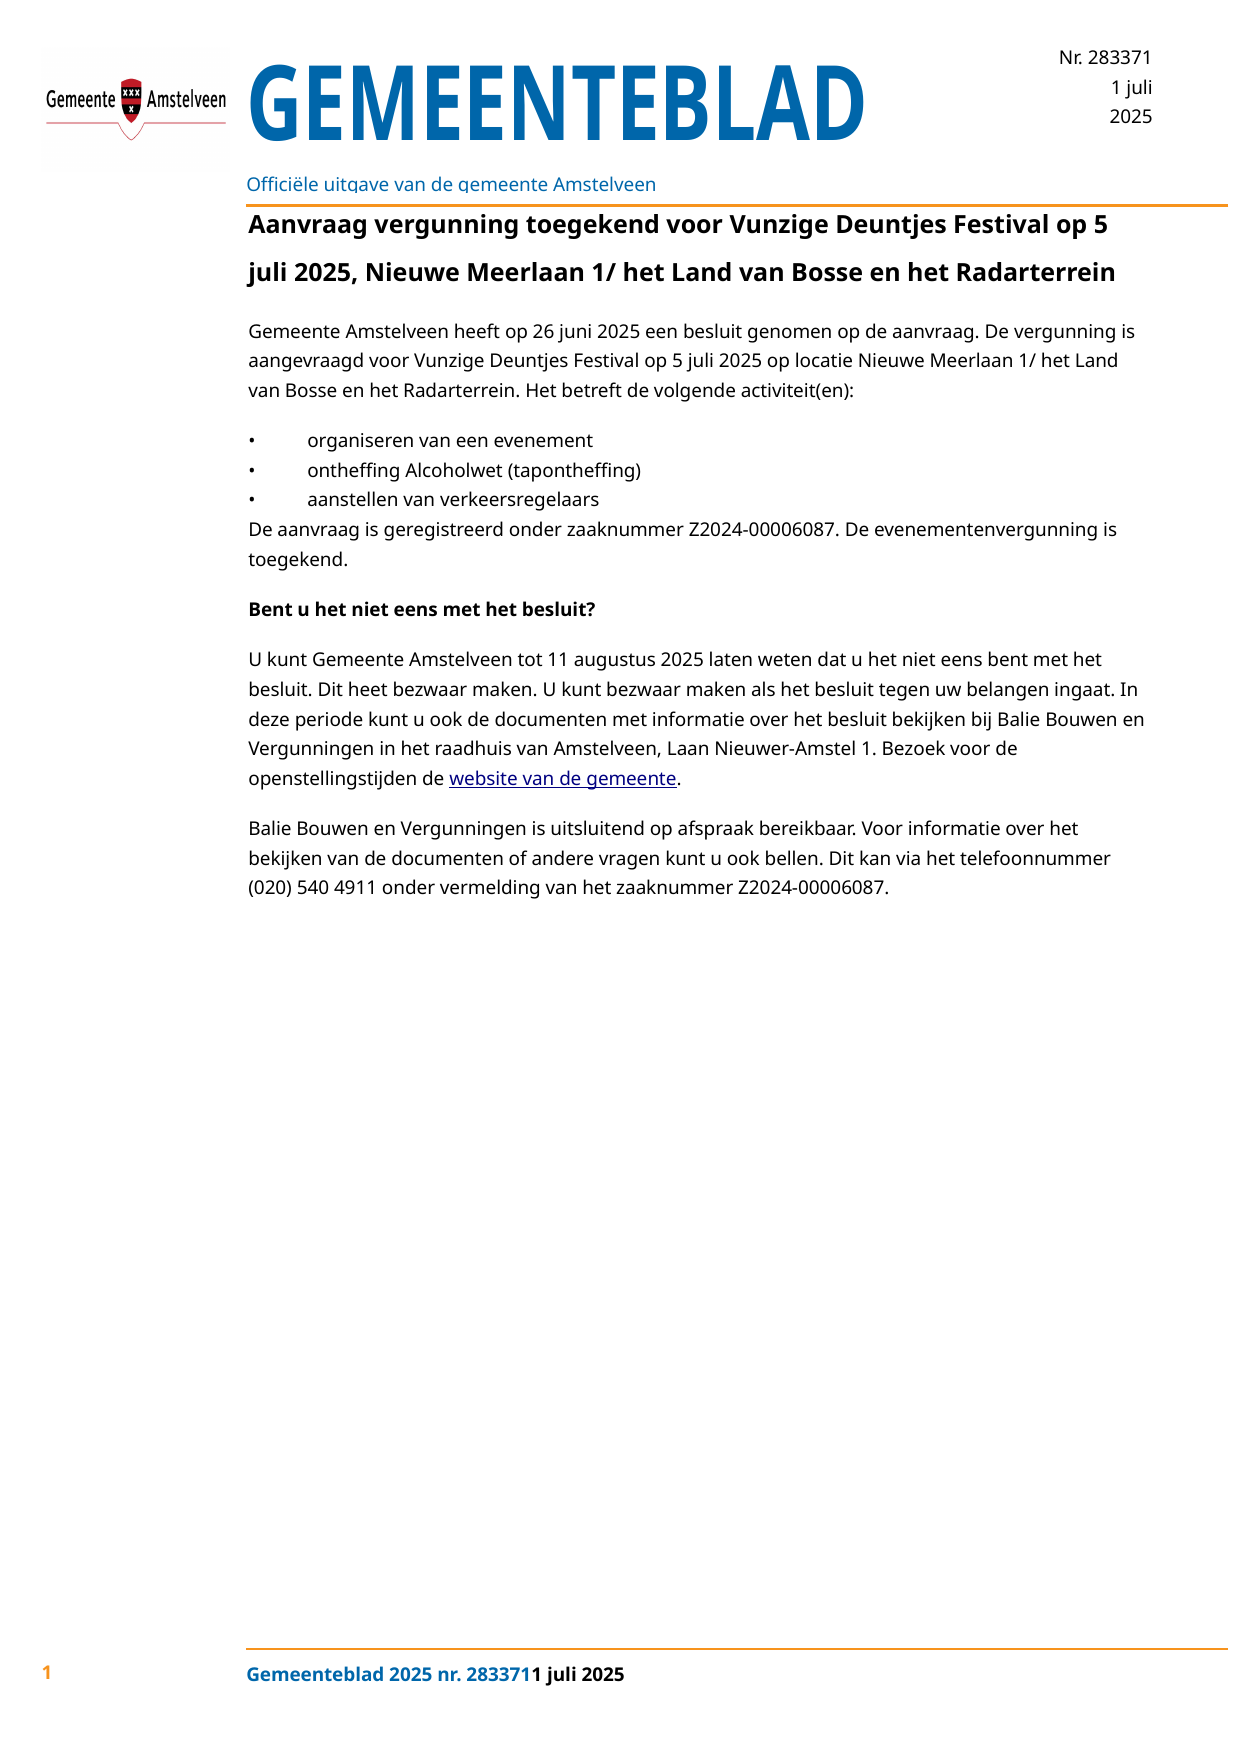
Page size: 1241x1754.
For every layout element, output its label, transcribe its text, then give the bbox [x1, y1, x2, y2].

text Gemeente Amstelveen heeft op 26 juni 2025 een besluit genomen op de aanvraag. De vergunning is aangevraagd voor Vunzige Deuntjes Festival op 5 juli 2025 op locatie Nieuwe Meerlaan 1/ het Land van Bosse en het Radarterrein. Het betreft de volgende activiteit(en): [248, 318, 1152, 403]
text Aanvraag vergunning toegekend voor Vunzige Deuntjes Festival op 5 juli 2025, Nieuwe Meerlaan 1/ het Land van Bosse en het Radarterrein [248, 207, 1152, 288]
text De aanvraag is geregistreerd onder zaaknummer Z2024-00006087. De evenementenvergunning is toegekend. [248, 516, 1152, 572]
list organiseren van een evenement [248, 427, 1152, 453]
text U kunt Gemeente Amstelveen tot 11 augustus 2025 laten weten dat u het niet eens bent met het besluit. Dit heet bezwaar maken. U kunt bezwaar maken als het besluit tegen uw belangen ingaat. In deze periode kunt u ook de documenten met informatie over het besluit bekijken bij Balie Bouwen en Vergunningen in het raadhuis van Amstelveen, Laan Nieuwer-Amstel 1. Bezoek voor de openstellingstijden de website van de gemeente. [248, 647, 1152, 791]
picture [41, 47, 231, 172]
text Balie Bouwen en Vergunningen is uitsluitend op afspraak bereikbaar. Voor informatie over het bekijken van de documenten of andere vragen kunt u ook bellen. Dit kan via het telefoonnummer (020) 540 4911 onder vermelding van het zaaknummer Z2024-00006087. [248, 815, 1152, 900]
text Bent u het niet eens met het besluit? [248, 596, 1152, 622]
list ontheffing Alcoholwet (tapontheffing) [248, 457, 1152, 483]
list aanstellen van verkeersregelaars [248, 487, 1152, 512]
